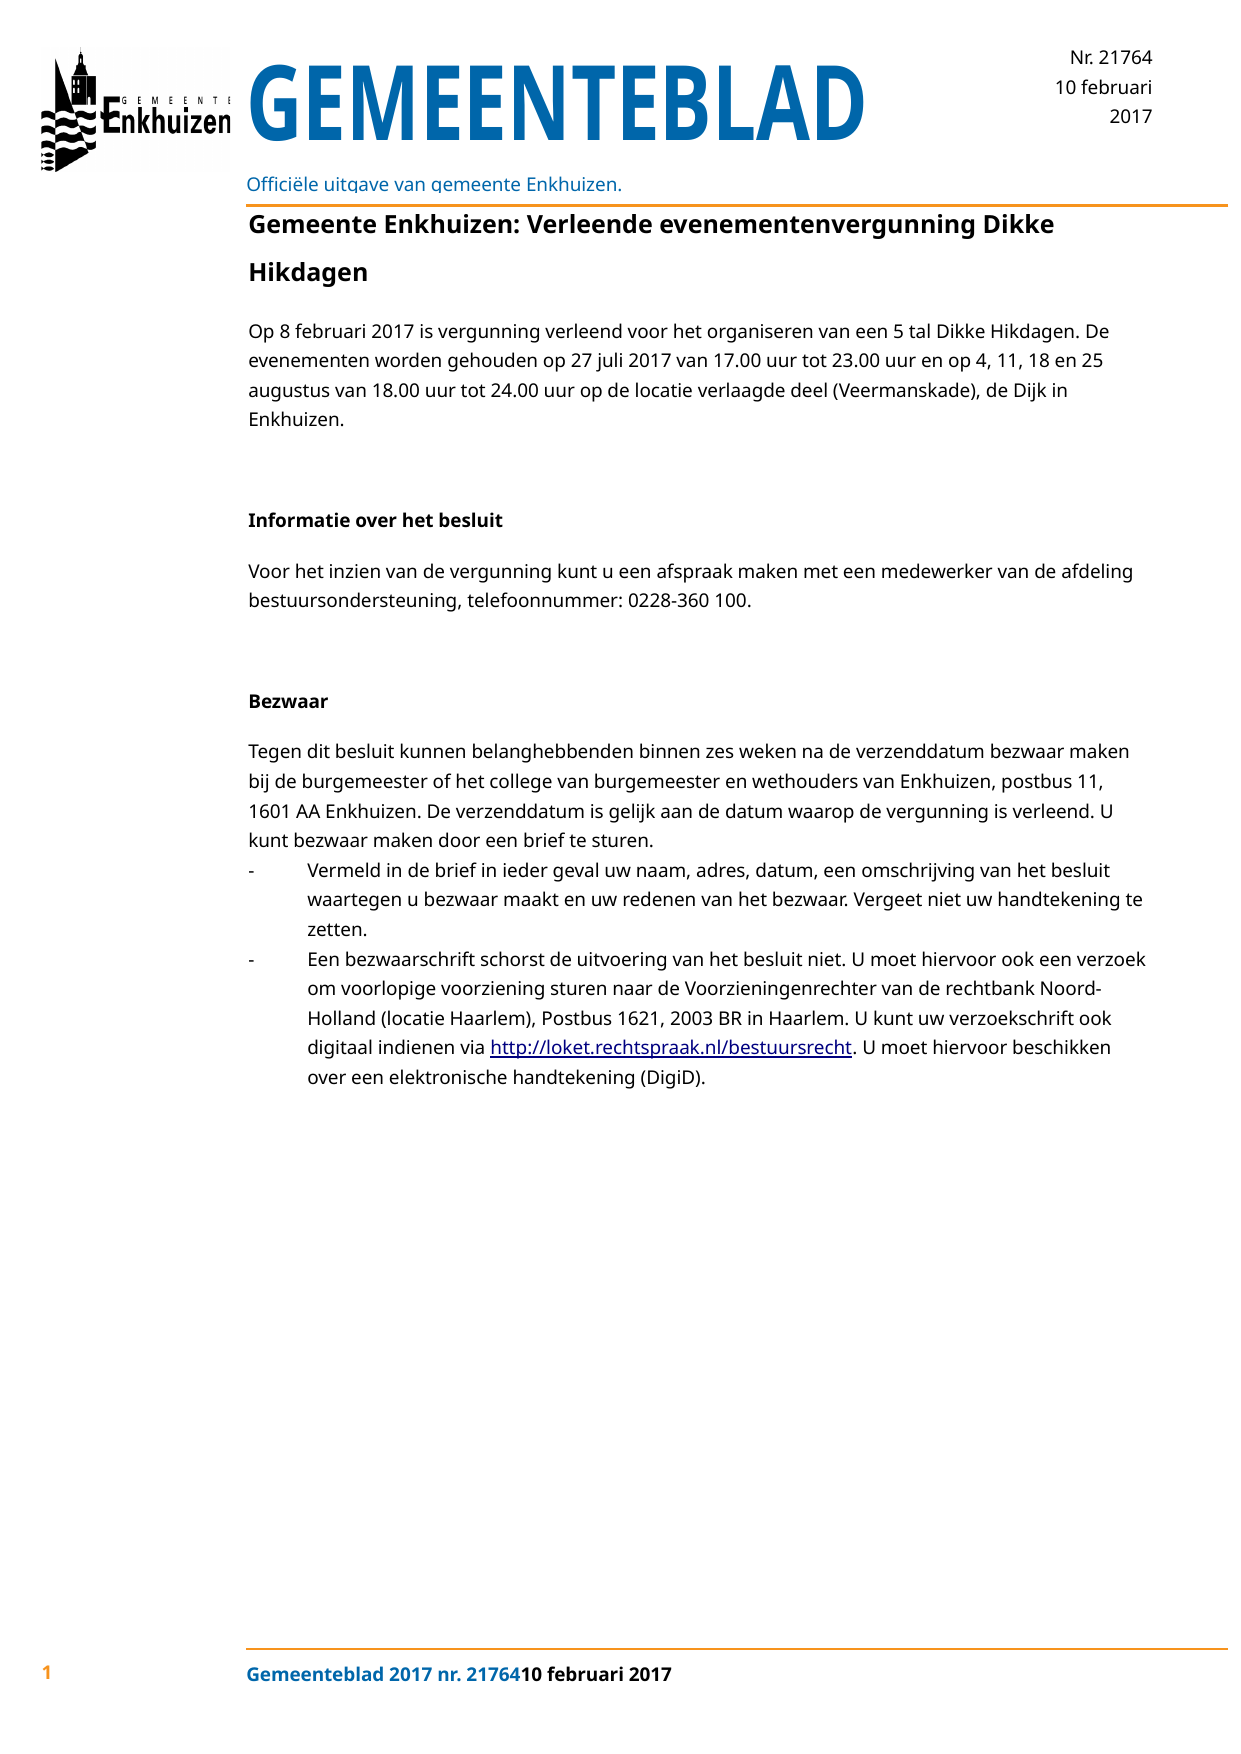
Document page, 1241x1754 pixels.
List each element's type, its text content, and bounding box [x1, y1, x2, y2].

list Een bezwaarschrift schorst de uitvoering van het besluit niet. U moet hiervoor ook een verzoek om voorlopige voorziening sturen naar de Voorzieningenrechter van de rechtbank Noord-Holland (locatie Haarlem), Postbus 1621, 2003 BR in Haarlem. U kunt uw verzoekschrift ook digitaal indienen via http://loket.rechtspraak.nl/bestuursrecht. U moet hiervoor beschikken over een elektronische handtekening (DigiD). [248, 946, 1152, 1090]
text Gemeente Enkhuizen: Verleende evenementenvergunning Dikke Hikdagen [248, 207, 1152, 288]
list Vermeld in de brief in ieder geval uw naam, adres, datum, een omschrijving van het besluit waartegen u bezwaar maakt en uw redenen van het bezwaar. Vergeet niet uw handtekening te zetten. [248, 857, 1152, 942]
text Tegen dit besluit kunnen belanghebbenden binnen zes weken na de verzenddatum bezwaar maken bij de burgemeester of het college van burgemeester en wethouders van Enkhuizen, postbus 11, 1601 AA Enkhuizen. De verzenddatum is gelijk aan de datum waarop de vergunning is verleend. U kunt bezwaar maken door een brief te sturen. [248, 739, 1152, 853]
text Op 8 februari 2017 is vergunning verleend voor het organiseren van een 5 tal Dikke Hikdagen. De evenementen worden gehouden op 27 juli 2017 van 17.00 uur tot 23.00 uur en op 4, 11, 18 en 25 augustus van 18.00 uur tot 24.00 uur op de locatie verlaagde deel (Veermanskade), de Dijk in Enkhuizen. [248, 318, 1152, 432]
text Informatie over het besluit [248, 507, 1152, 533]
text Bezwaar [248, 688, 1152, 714]
picture [41, 47, 231, 172]
text Voor het inzien van de vergunning kunt u een afspraak maken met een medewerker van de afdeling bestuursondersteuning, telefoonnummer: 0228-360 100. [248, 558, 1152, 613]
